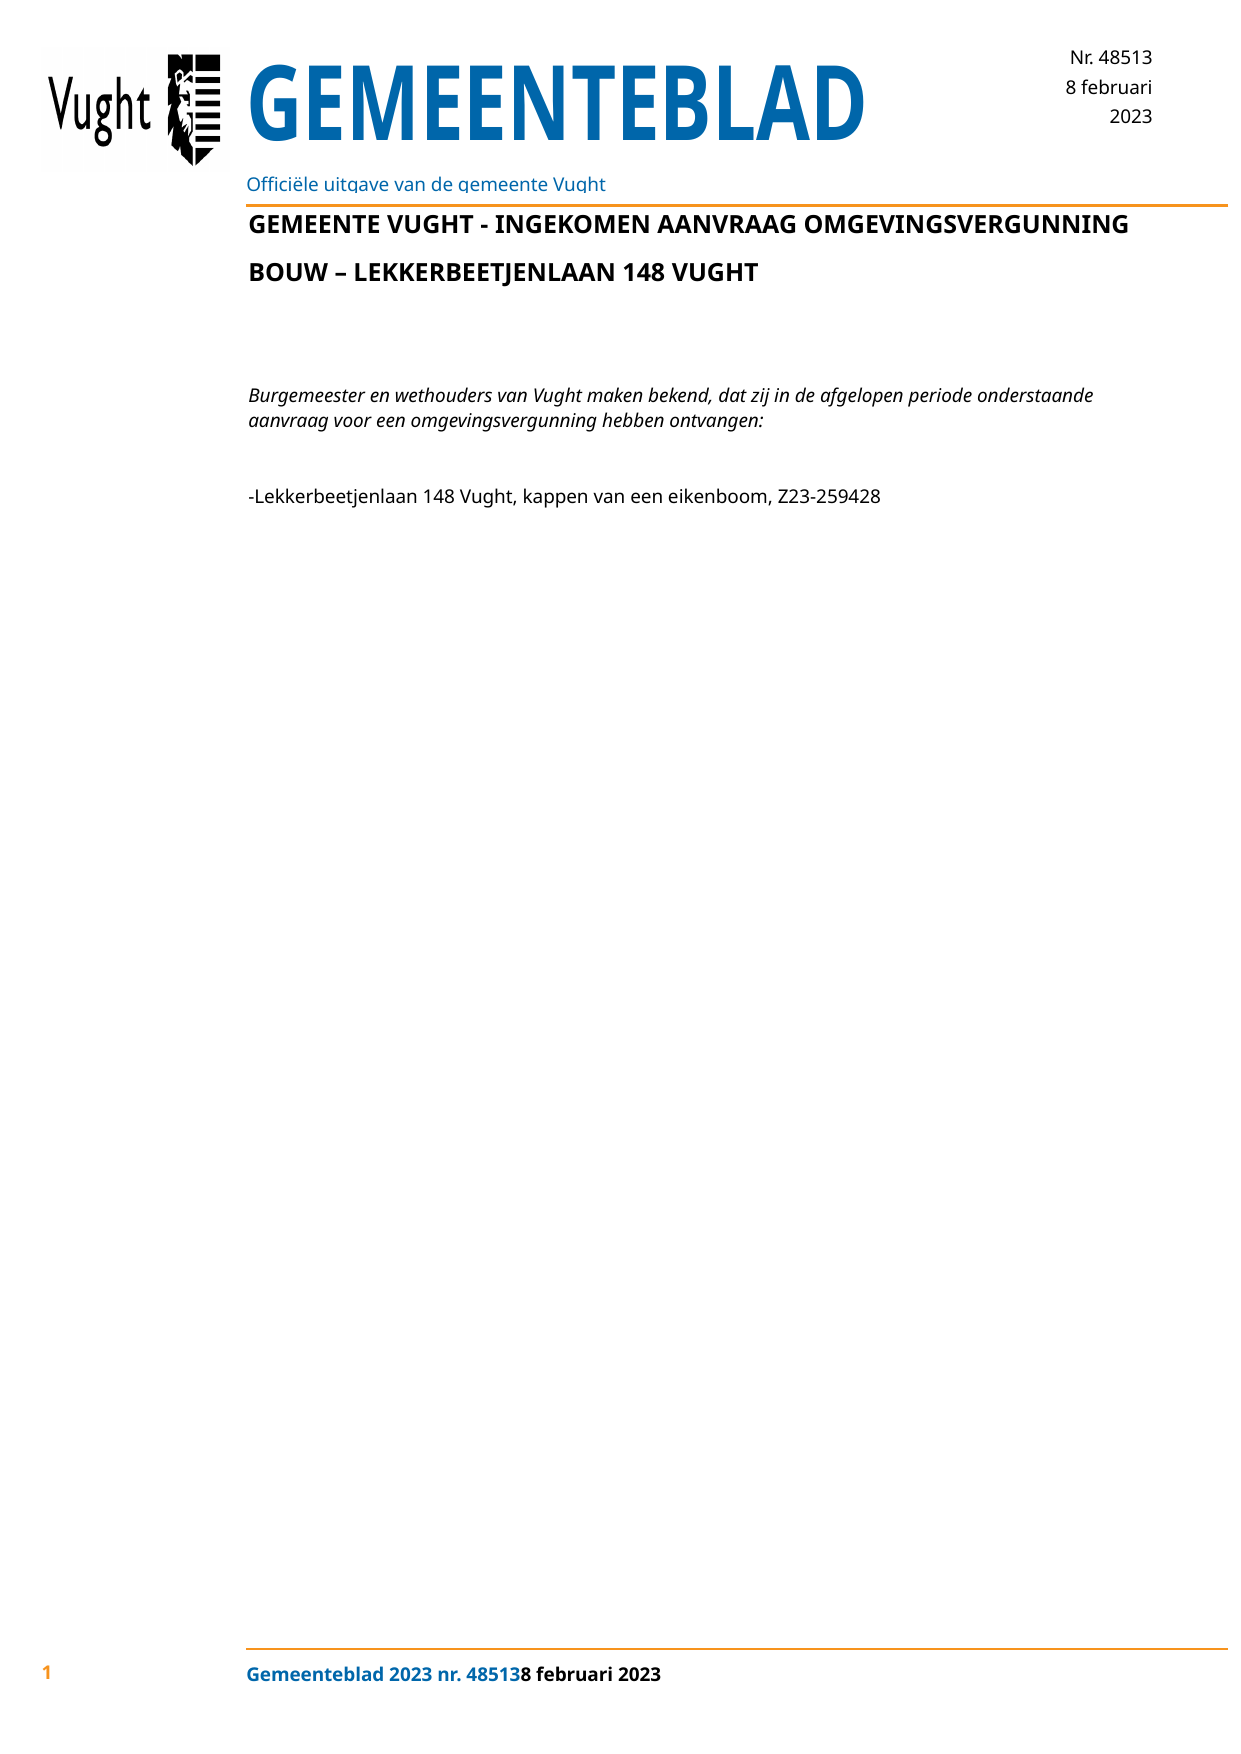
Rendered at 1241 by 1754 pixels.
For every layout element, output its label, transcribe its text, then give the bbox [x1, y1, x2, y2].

text -Lekkerbeetjenlaan 148 Vught, kappen van een eikenboom, Z23-259428 [248, 484, 1152, 509]
text GEMEENTE VUGHT - INGEKOMEN AANVRAAG OMGEVINGSVERGUNNING BOUW – LEKKERBEETJENLAAN 148 VUGHT [248, 207, 1152, 288]
picture [41, 47, 231, 172]
text Burgemeester en wethouders van Vught maken bekend, dat zij in de afgelopen periode onderstaande aanvraag voor een omgevingsvergunning hebben ontvangen: [248, 382, 1152, 433]
